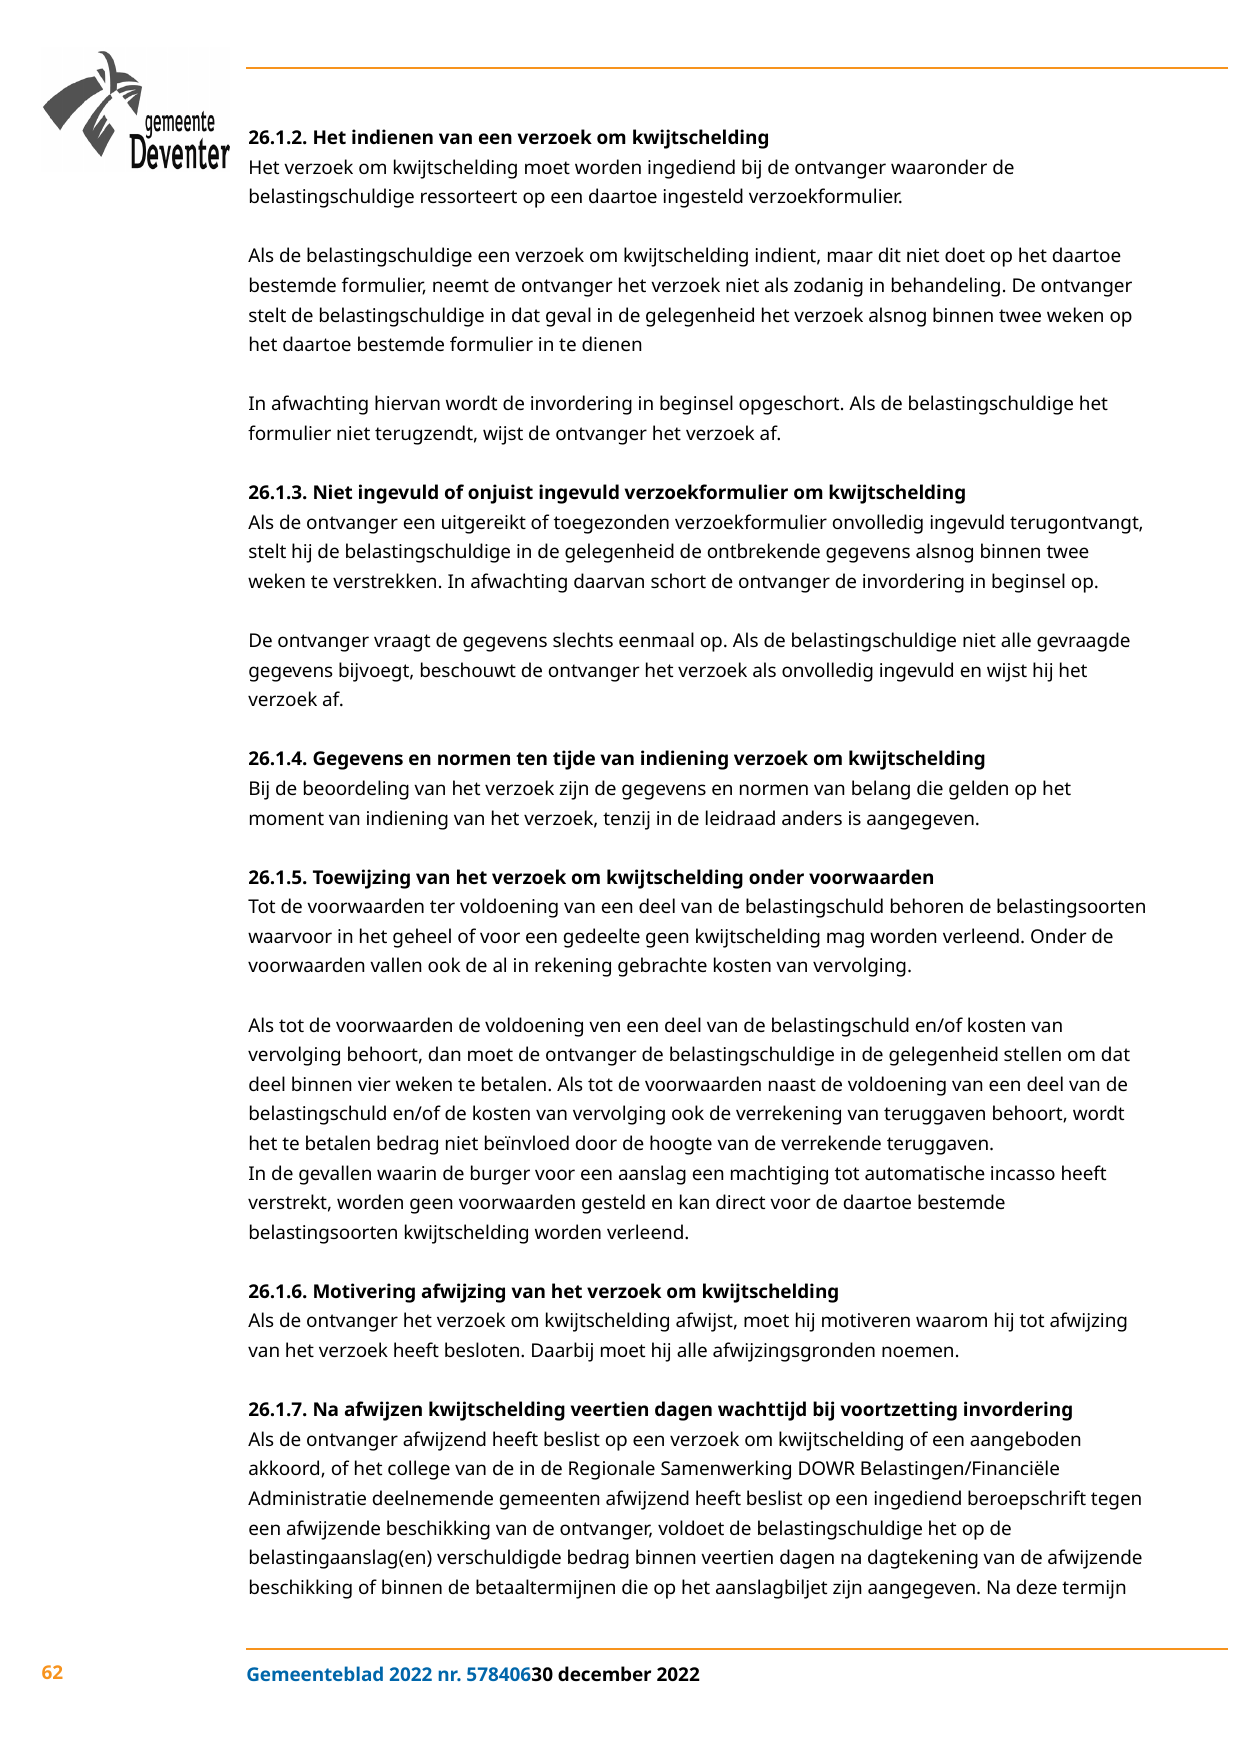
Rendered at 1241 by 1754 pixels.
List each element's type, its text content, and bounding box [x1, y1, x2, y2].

text 26.1.5. Toewijzing van het verzoek om kwijtschelding onder voorwaarden [248, 864, 1152, 890]
text Als de belastingschuldige een verzoek om kwijtschelding indient, maar dit niet doet op het daartoe bestemde formulier, neemt de ontvanger het verzoek niet als zodanig in behandeling. De ontvanger stelt de belastingschuldige in dat geval in de gelegenheid het verzoek alsnog binnen twee weken op het daartoe bestemde formulier in te dienen [248, 243, 1152, 357]
picture [41, 47, 231, 172]
text Het verzoek om kwijtschelding moet worden ingediend bij de ontvanger waaronder de belastingschuldige ressorteert op een daartoe ingesteld verzoekformulier. [248, 154, 1152, 209]
text 26.1.2. Het indienen van een verzoek om kwijtschelding [248, 124, 1152, 150]
text Bij de beoordeling van het verzoek zijn de gegevens en normen van belang die gelden op het moment van indiening van het verzoek, tenzij in de leidraad anders is aangegeven. [248, 775, 1152, 831]
text 26.1.4. Gegevens en normen ten tijde van indiening verzoek om kwijtschelding [248, 746, 1152, 771]
text In afwachting hiervan wordt de invordering in beginsel opgeschort. Als de belastingschuldige het formulier niet terugzendt, wijst de ontvanger het verzoek af. [248, 391, 1152, 446]
text 26.1.7. Na afwijzen kwijtschelding veertien dagen wachttijd bij voortzetting invordering [248, 1396, 1152, 1422]
text Tot de voorwaarden ter voldoening van een deel van de belastingschuld behoren de belastingsoorten waarvoor in het geheel of voor een gedeelte geen kwijtschelding mag worden verleend. Onder de voorwaarden vallen ook de al in rekening gebrachte kosten van vervolging. [248, 893, 1152, 978]
text 26.1.6. Motivering afwijzing van het verzoek om kwijtschelding [248, 1278, 1152, 1304]
text 26.1.3. Niet ingevuld of onjuist ingevuld verzoekformulier om kwijtschelding [248, 479, 1152, 505]
text Als de ontvanger een uitgereikt of toegezonden verzoekformulier onvolledig ingevuld terugontvangt, stelt hij de belastingschuldige in de gelegenheid de ontbrekende gegevens alsnog binnen twee weken te verstrekken. In afwachting daarvan schort de ontvanger de invordering in beginsel op. [248, 509, 1152, 594]
text Als de ontvanger het verzoek om kwijtschelding afwijst, moet hij motiveren waarom hij tot afwijzing van het verzoek heeft besloten. Daarbij moet hij alle afwijzingsgronden noemen. [248, 1308, 1152, 1363]
text In de gevallen waarin de burger voor een aanslag een machtiging tot automatische incasso heeft verstrekt, worden geen voorwaarden gesteld en kan direct voor de daartoe bestemde belastingsoorten kwijtschelding worden verleend. [248, 1160, 1152, 1245]
text Als de ontvanger afwijzend heeft beslist op een verzoek om kwijtschelding of een aangeboden akkoord, of het college van de in de Regionale Samenwerking DOWR Belastingen/Financiële Administratie deelnemende gemeenten afwijzend heeft beslist op een ingediend beroepschrift tegen een afwijzende beschikking van de ontvanger, voldoet de belastingschuldige het op de belastingaanslag(en) verschuldigde bedrag binnen veertien dagen na dagtekening van de afwijzende beschikking of binnen de betaaltermijnen die op het aanslagbiljet zijn aangegeven. Na deze termijn [248, 1426, 1152, 1600]
text Als tot de voorwaarden de voldoening ven een deel van de belastingschuld en/of kosten van vervolging behoort, dan moet de ontvanger de belastingschuldige in de gelegenheid stellen om dat deel binnen vier weken te betalen. Als tot de voorwaarden naast de voldoening van een deel van de belastingschuld en/of de kosten van vervolging ook de verrekening van teruggaven behoort, wordt het te betalen bedrag niet beïnvloed door de hoogte van de verrekende teruggaven. [248, 1012, 1152, 1156]
text De ontvanger vraagt de gegevens slechts eenmaal op. Als de belastingschuldige niet alle gevraagde gegevens bijvoegt, beschouwt de ontvanger het verzoek als onvolledig ingevuld en wijst hij het verzoek af. [248, 627, 1152, 712]
